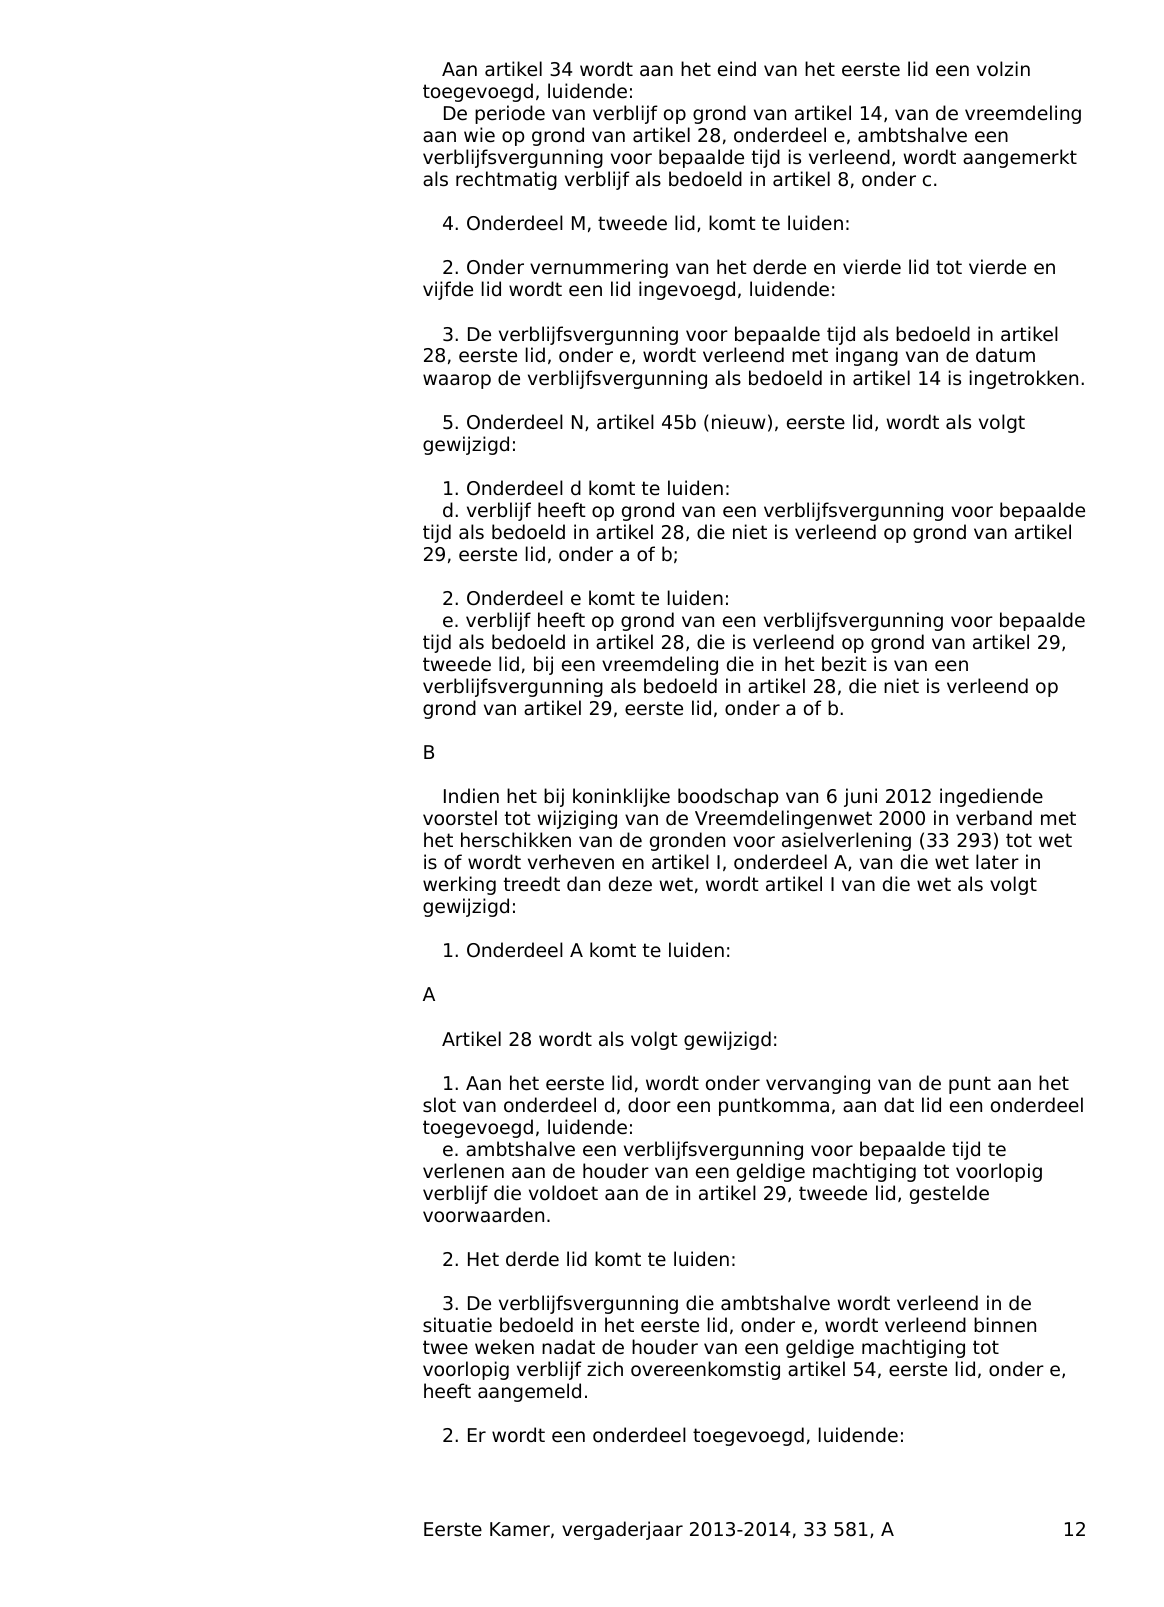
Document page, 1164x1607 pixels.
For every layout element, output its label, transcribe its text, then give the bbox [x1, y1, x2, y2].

text 4. Onderdeel M, tweede lid, komt te luiden: [422, 213, 1087, 235]
text 2. Onderdeel e komt te luiden: [422, 588, 1087, 610]
text 2. Onder vernummering van het derde en vierde lid tot vierde en vijfde lid wordt een lid ingevoegd, luidende: [422, 257, 1087, 301]
text e. ambtshalve een verblijfsvergunning voor bepaalde tijd te verlenen aan de houder van een geldige machtiging tot voorlopig verblijf die voldoet aan de in artikel 29, tweede lid, gestelde voorwaarden. [422, 1138, 1087, 1226]
text Aan artikel 34 wordt aan het eind van het eerste lid een volzin toegevoegd, luidende: [422, 59, 1087, 103]
text Artikel 28 wordt als volgt gewijzigd: [422, 1028, 1087, 1050]
text B [422, 742, 1087, 764]
text 1. Aan het eerste lid, wordt onder vervanging van de punt aan het slot van onderdeel d, door een puntkomma, aan dat lid een onderdeel toegevoegd, luidende: [422, 1073, 1087, 1138]
text A [422, 984, 1087, 1006]
text Indien het bij koninklijke boodschap van 6 juni 2012 ingediende voorstel tot wijziging van de Vreemdelingenwet 2000 in verband met het herschikken van de gronden voor asielverlening (33 293) tot wet is of wordt verheven en artikel I, onderdeel A, van die wet later in werking treedt dan deze wet, wordt artikel I van die wet als volgt gewijzigd: [422, 786, 1087, 918]
text 2. Het derde lid komt te luiden: [422, 1249, 1087, 1271]
text 5. Onderdeel N, artikel 45b (nieuw), eerste lid, wordt als volgt gewijzigd: [422, 412, 1087, 456]
text 2. Er wordt een onderdeel toegevoegd, luidende: [422, 1425, 1087, 1447]
text De periode van verblijf op grond van artikel 14, van de vreemdeling aan wie op grond van artikel 28, onderdeel e, ambtshalve een verblijfsvergunning voor bepaalde tijd is verleend, wordt aangemerkt als rechtmatig verblijf als bedoeld in artikel 8, onder c. [422, 103, 1087, 191]
text 1. Onderdeel d komt te luiden: [422, 478, 1087, 500]
text e. verblijf heeft op grond van een verblijfsvergunning voor bepaalde tijd als bedoeld in artikel 28, die is verleend op grond van artikel 29, tweede lid, bij een vreemdeling die in het bezit is van een verblijfsvergunning als bedoeld in artikel 28, die niet is verleend op grond van artikel 29, eerste lid, onder a of b. [422, 610, 1087, 720]
text 1. Onderdeel A komt te luiden: [422, 940, 1087, 962]
text 3. De verblijfsvergunning voor bepaalde tijd als bedoeld in artikel 28, eerste lid, onder e, wordt verleend met ingang van de datum waarop de verblijfsvergunning als bedoeld in artikel 14 is ingetrokken. [422, 323, 1087, 389]
text 3. De verblijfsvergunning die ambtshalve wordt verleend in de situatie bedoeld in het eerste lid, onder e, wordt verleend binnen twee weken nadat de houder van een geldige machtiging tot voorlopig verblijf zich overeenkomstig artikel 54, eerste lid, onder e, heeft aangemeld. [422, 1293, 1087, 1403]
text d. verblijf heeft op grond van een verblijfsvergunning voor bepaalde tijd als bedoeld in artikel 28, die niet is verleend op grond van artikel 29, eerste lid, onder a of b; [422, 500, 1087, 566]
